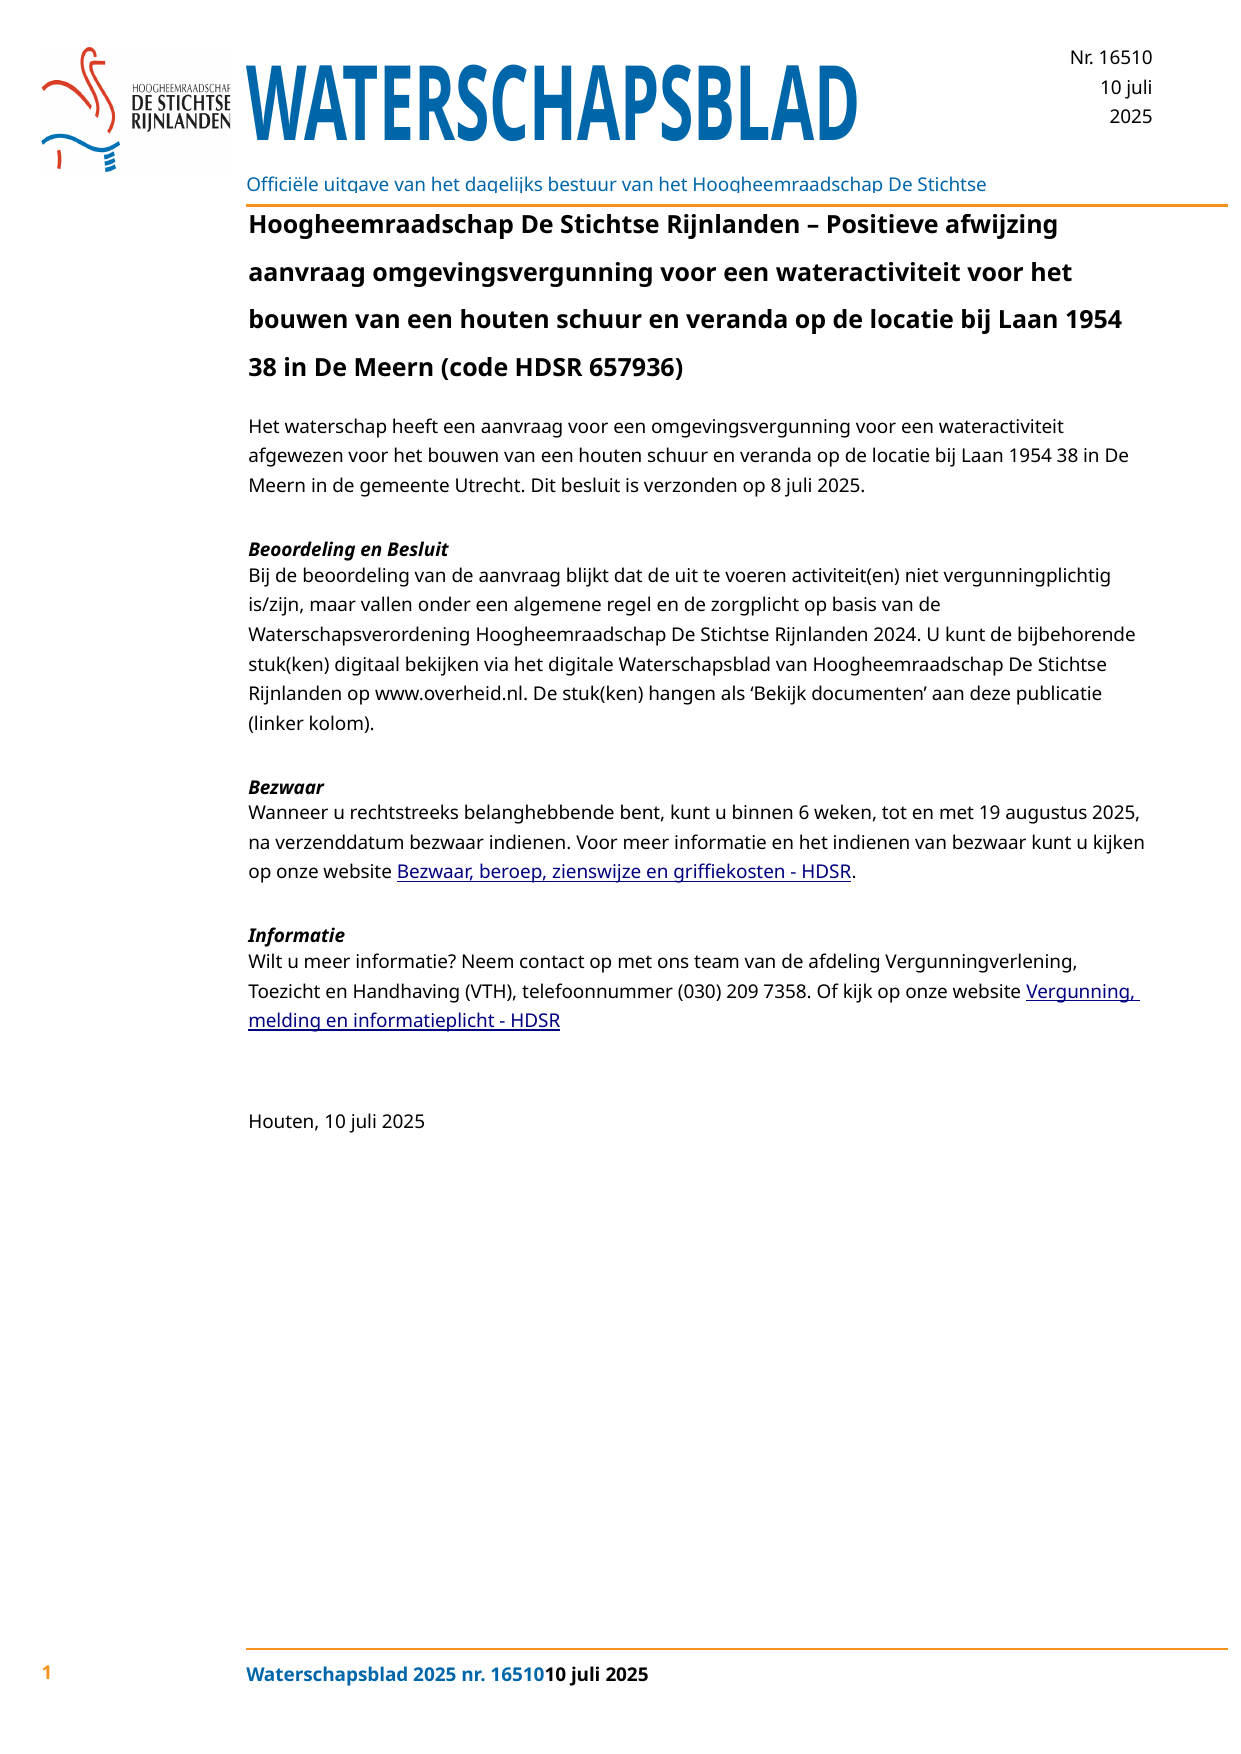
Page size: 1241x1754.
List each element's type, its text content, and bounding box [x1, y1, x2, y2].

text Wanneer u rechtstreeks belanghebbende bent, kunt u binnen 6 weken, tot en met 19 augustus 2025, na verzenddatum bezwaar indienen. Voor meer informatie en het indienen van bezwaar kunt u kijken op onze website Bezwaar, beroep, zienswijze en griffiekosten - HDSR. [248, 799, 1152, 884]
text Het waterschap heeft een aanvraag voor een omgevingsvergunning voor een wateractiviteit afgewezen voor het bouwen van een houten schuur en veranda op de locatie bij Laan 1954 38 in De Meern in de gemeente Utrecht. Dit besluit is verzonden op 8 juli 2025. [248, 413, 1152, 498]
text Beoordeling en Besluit [248, 536, 1152, 562]
text Informatie [248, 923, 1152, 948]
text Hoogheemraadschap De Stichtse Rijnlanden – Positieve afwijzing aanvraag omgevingsvergunning voor een wateractiviteit voor het bouwen van een houten schuur en veranda op de locatie bij Laan 1954 38 in De Meern (code HDSR 657936) [248, 207, 1152, 384]
text Houten, 10 juli 2025 [248, 1108, 1152, 1134]
text Bij de beoordeling van de aanvraag blijkt dat de uit te voeren activiteit(en) niet vergunningplichtig is/zijn, maar vallen onder een algemene regel en de zorgplicht op basis van de Waterschapsverordening Hoogheemraadschap De Stichtse Rijnlanden 2024. U kunt de bijbehorende stuk(ken) digitaal bekijken via het digitale Waterschapsblad van Hoogheemraadschap De Stichtse Rijnlanden op www.overheid.nl. De stuk(ken) hangen als ‘Bekijk documenten’ aan deze publicatie (linker kolom). [248, 562, 1152, 736]
picture [41, 47, 231, 172]
text Wilt u meer informatie? Neem contact op met ons team van de afdeling Vergunningverlening, Toezicht en Handhaving (VTH), telefoonnummer (030) 209 7358. Of kijk op onze website Vergunning, melding en informatieplicht - HDSR [248, 948, 1152, 1033]
text Bezwaar [248, 774, 1152, 799]
